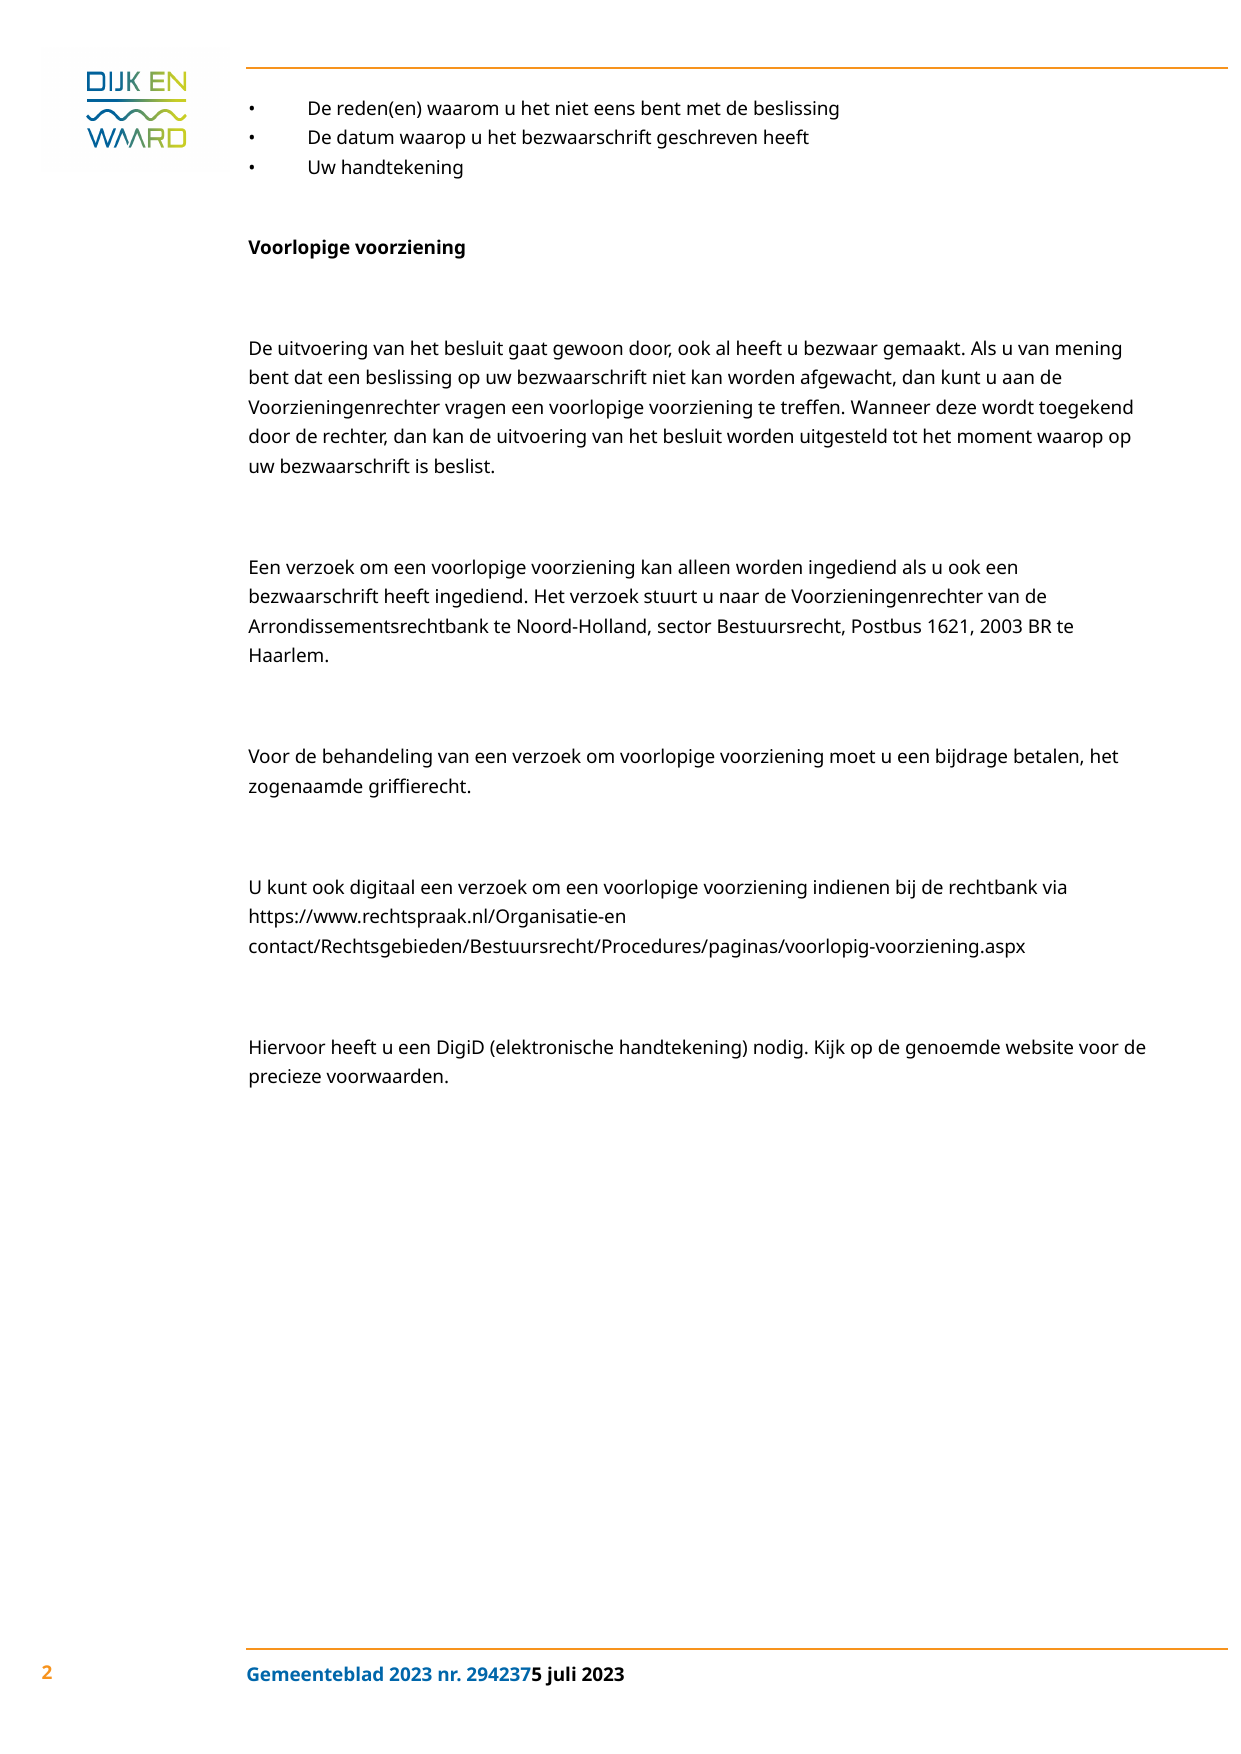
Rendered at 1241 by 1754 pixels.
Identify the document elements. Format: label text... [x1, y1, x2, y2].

text Een verzoek om een voorlopige voorziening kan alleen worden ingediend als u ook een bezwaarschrift heeft ingediend. Het verzoek stuurt u naar de Voorzieningenrechter van de Arrondissementsrechtbank te Noord-Holland, sector Bestuursrecht, Postbus 1621, 2003 BR te Haarlem. [248, 554, 1152, 668]
list Uw handtekening [248, 154, 1152, 180]
text Voor de behandeling van een verzoek om voorlopige voorziening moet u een bijdrage betalen, het zogenaamde griffierecht. [248, 743, 1152, 799]
list De datum waarop u het bezwaarschrift geschreven heeft [248, 124, 1152, 150]
text U kunt ook digitaal een verzoek om een voorlopige voorziening indienen bij de rechtbank via https://www.rechtspraak.nl/Organisatie-en contact/Rechtsgebieden/Bestuursrecht/Procedures/paginas/voorlopig-voorziening.aspx [248, 874, 1152, 959]
text Hiervoor heeft u een DigiD (elektronische handtekening) nodig. Kijk op de genoemde website voor de precieze voorwaarden. [248, 1034, 1152, 1089]
picture [41, 47, 231, 172]
list De reden(en) waarom u het niet eens bent met de beslissing [248, 95, 1152, 121]
text Voorlopige voorziening [248, 234, 1152, 260]
text De uitvoering van het besluit gaat gewoon door, ook al heeft u bezwaar gemaakt. Als u van mening bent dat een beslissing op uw bezwaarschrift niet kan worden afgewacht, dan kunt u aan de Voorzieningenrechter vragen een voorlopige voorziening te treffen. Wanneer deze wordt toegekend door de rechter, dan kan de uitvoering van het besluit worden uitgesteld tot het moment waarop op uw bezwaarschrift is beslist. [248, 335, 1152, 479]
